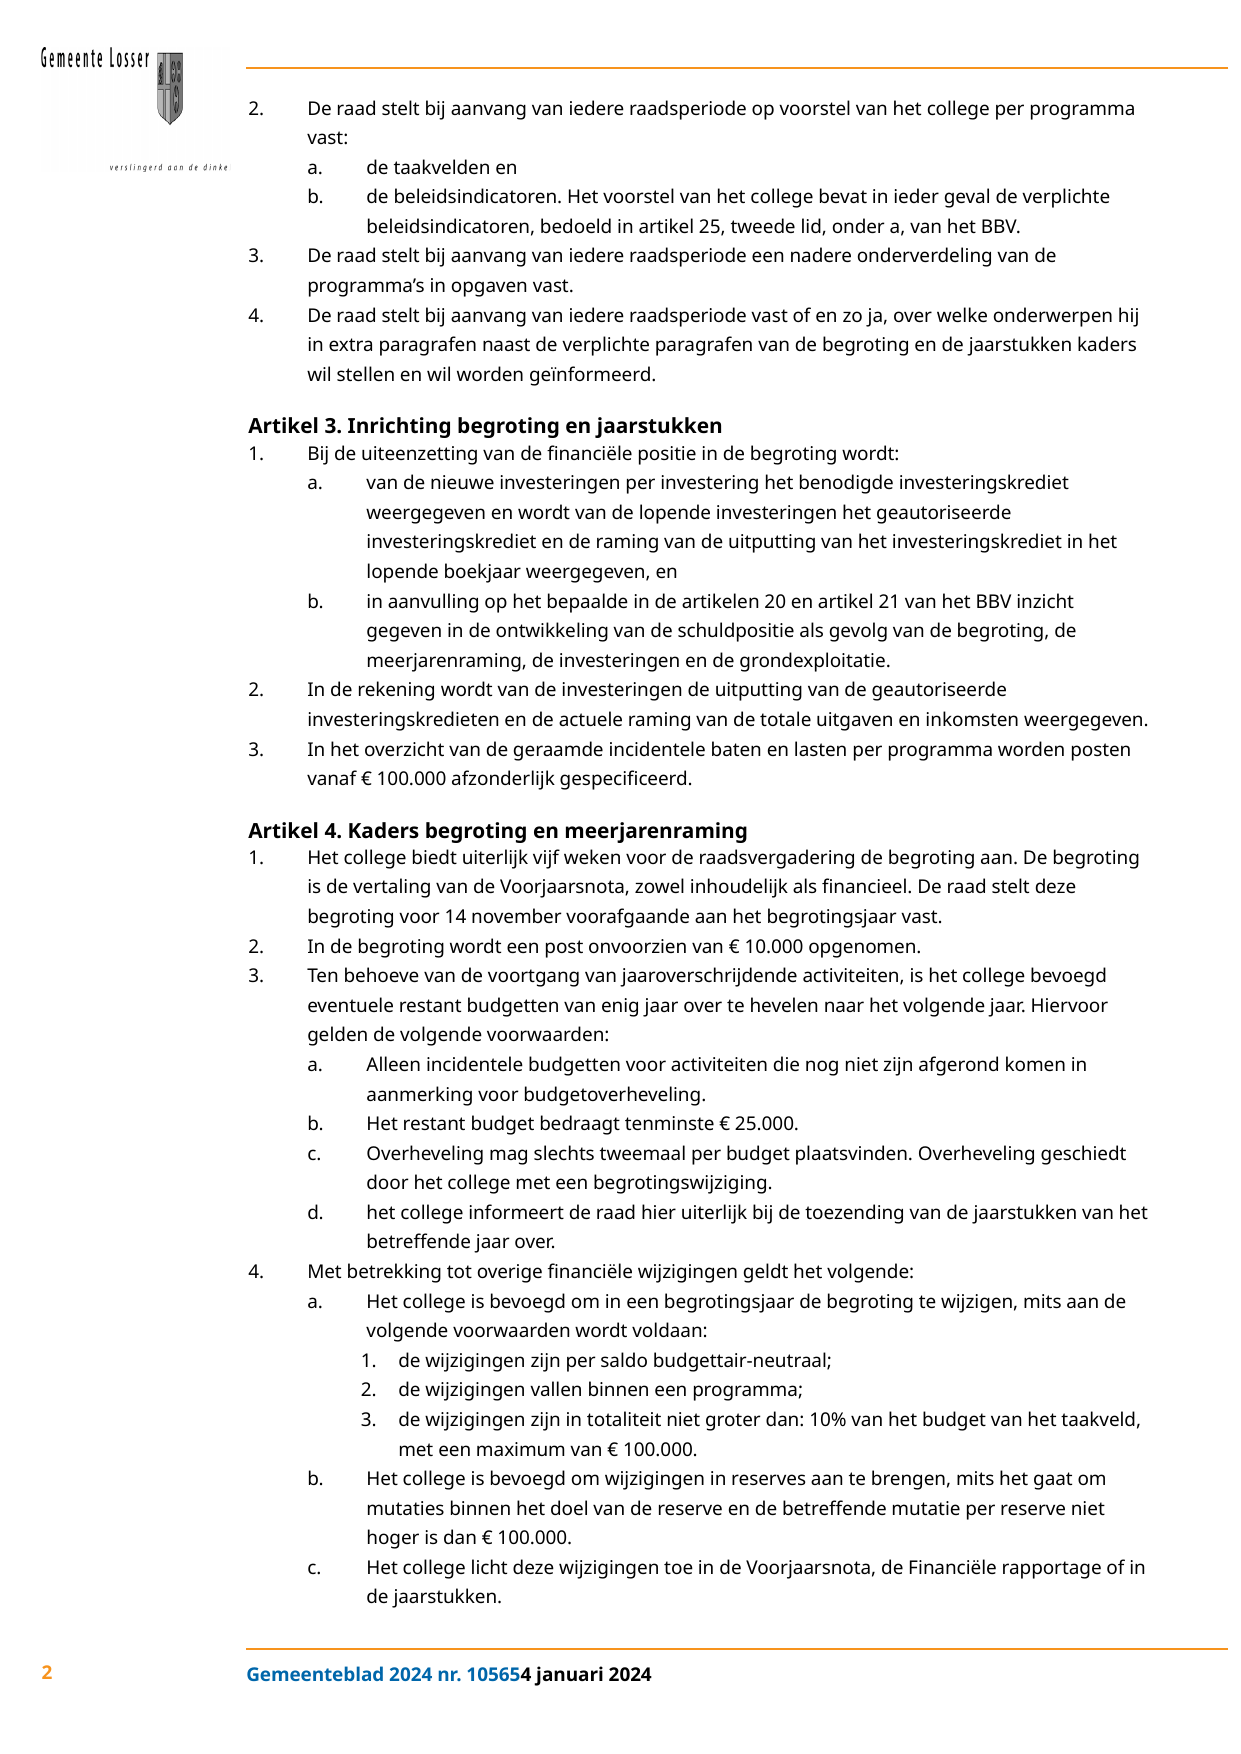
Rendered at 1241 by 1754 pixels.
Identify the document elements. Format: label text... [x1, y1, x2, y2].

list in aanvulling op het bepaalde in de artikelen 20 en artikel 21 van het BBV inzicht gegeven in de ontwikkeling van de schuldpositie als gevolg van de begroting, de meerjarenraming, de investeringen en de grondexploitatie. [307, 588, 1152, 673]
list Ten behoeve van de voortgang van jaaroverschrijdende activiteiten, is het college bevoegd eventuele restant budgetten van enig jaar over te hevelen naar het volgende jaar. Hiervoor gelden de volgende voorwaarden: [248, 962, 1152, 1047]
picture [41, 47, 231, 172]
list Overheveling mag slechts tweemaal per budget plaatsvinden. Overheveling geschiedt door het college met een begrotingswijziging. [307, 1140, 1152, 1195]
list Het college is bevoegd om in een begrotingsjaar de begroting te wijzigen, mits aan de volgende voorwaarden wordt voldaan: [307, 1288, 1152, 1343]
list In de begroting wordt een post onvoorzien van € 10.000 opgenomen. [248, 933, 1152, 959]
list Het college is bevoegd om wijzigingen in reserves aan te brengen, mits het gaat om mutaties binnen het doel van de reserve en de betreffende mutatie per reserve niet hoger is dan € 100.000. [307, 1465, 1152, 1550]
list de taakvelden en [307, 154, 1152, 180]
list In de rekening wordt van de investeringen de uitputting van de geautoriseerde investeringskredieten en de actuele raming van de totale uitgaven en inkomsten weergegeven. [248, 677, 1152, 732]
list Met betrekking tot overige financiële wijzigingen geldt het volgende: [248, 1258, 1152, 1284]
list Het college licht deze wijzigingen toe in de Voorjaarsnota, de Financiële rapportage of in de jaarstukken. [307, 1554, 1152, 1609]
list Alleen incidentele budgetten voor activiteiten die nog niet zijn afgerond komen in aanmerking voor budgetoverheveling. [307, 1051, 1152, 1107]
list het college informeert de raad hier uiterlijk bij de toezending van de jaarstukken van het betreffende jaar over. [307, 1199, 1152, 1254]
list In het overzicht van de geraamde incidentele baten en lasten per programma worden posten vanaf € 100.000 afzonderlijk gespecificeerd. [248, 736, 1152, 791]
list Bij de uiteenzetting van de financiële positie in de begroting wordt: [248, 440, 1152, 466]
list de wijzigingen zijn per saldo budgettair-neutraal; [361, 1347, 1152, 1373]
list Het college biedt uiterlijk vijf weken voor de raadsvergadering de begroting aan. De begroting is de vertaling van de Voorjaarsnota, zowel inhoudelijk als financieel. De raad stelt deze begroting voor 14 november voorafgaande aan het begrotingsjaar vast. [248, 844, 1152, 929]
list De raad stelt bij aanvang van iedere raadsperiode vast of en zo ja, over welke onderwerpen hij in extra paragrafen naast de verplichte paragrafen van de begroting en de jaarstukken kaders wil stellen en wil worden geïnformeerd. [248, 302, 1152, 387]
list Het restant budget bedraagt tenminste € 25.000. [307, 1110, 1152, 1136]
list van de nieuwe investeringen per investering het benodigde investeringskrediet weergegeven en wordt van de lopende investeringen het geautoriseerde investeringskrediet en de raming van de uitputting van het investeringskrediet in het lopende boekjaar weergegeven, en [307, 469, 1152, 584]
text Artikel 3. Inrichting begroting en jaarstukken [248, 411, 1152, 440]
list De raad stelt bij aanvang van iedere raadsperiode op voorstel van het college per programma vast: [248, 95, 1152, 150]
list de wijzigingen vallen binnen een programma; [361, 1377, 1152, 1402]
text Artikel 4. Kaders begroting en meerjarenraming [248, 816, 1152, 844]
list de wijzigingen zijn in totaliteit niet groter dan: 10% van het budget van het taakveld, met een maximum van € 100.000. [361, 1406, 1152, 1462]
list de beleidsindicatoren. Het voorstel van het college bevat in ieder geval de verplichte beleidsindicatoren, bedoeld in artikel 25, tweede lid, onder a, van het BBV. [307, 183, 1152, 239]
list De raad stelt bij aanvang van iedere raadsperiode een nadere onderverdeling van de programma’s in opgaven vast. [248, 243, 1152, 298]
